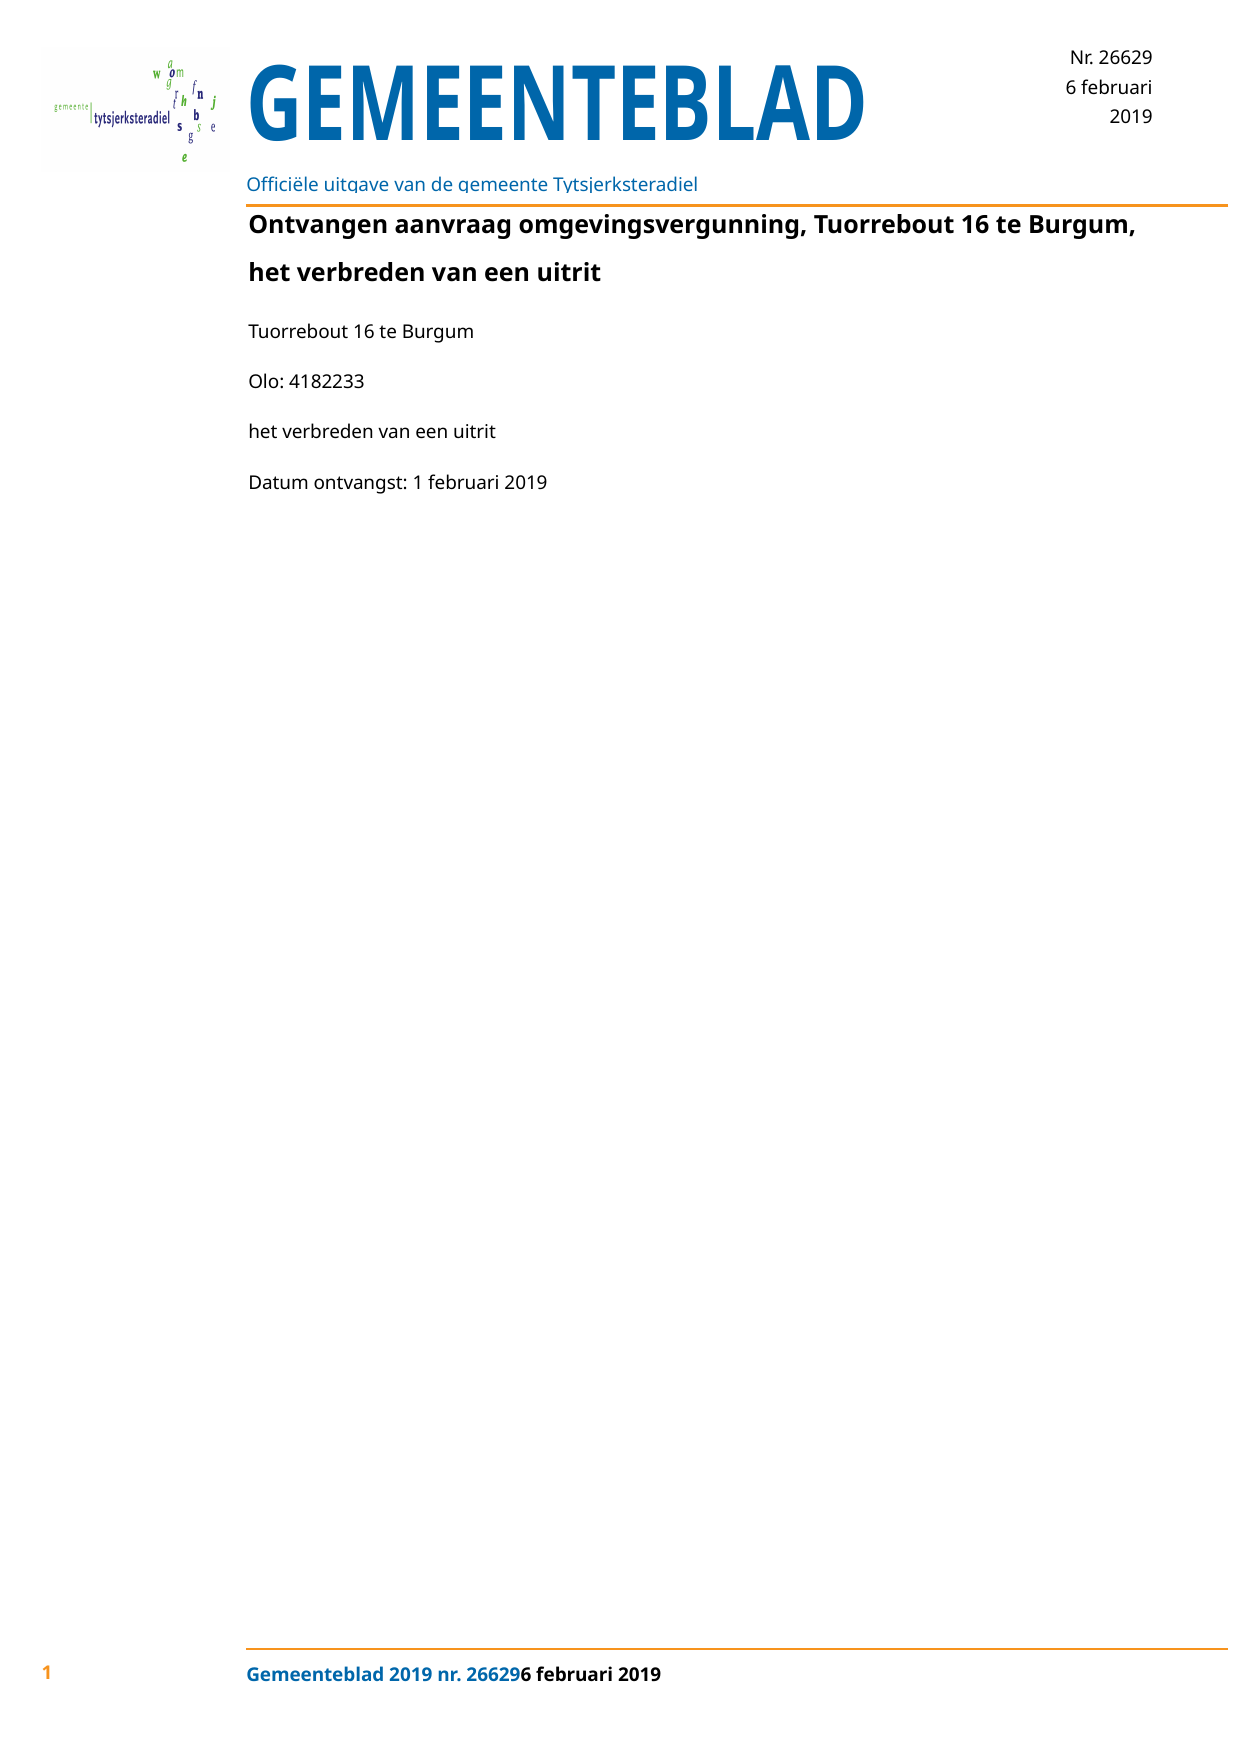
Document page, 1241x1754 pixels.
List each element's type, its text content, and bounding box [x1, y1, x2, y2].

text Tuorrebout 16 te Burgum [248, 318, 1152, 344]
picture [41, 47, 231, 172]
text het verbreden van een uitrit [248, 419, 1152, 444]
text Datum ontvangst: 1 februari 2019 [248, 469, 1152, 495]
text Ontvangen aanvraag omgevingsvergunning, Tuorrebout 16 te Burgum, het verbreden van een uitrit [248, 207, 1152, 288]
text Olo: 4182233 [248, 368, 1152, 394]
